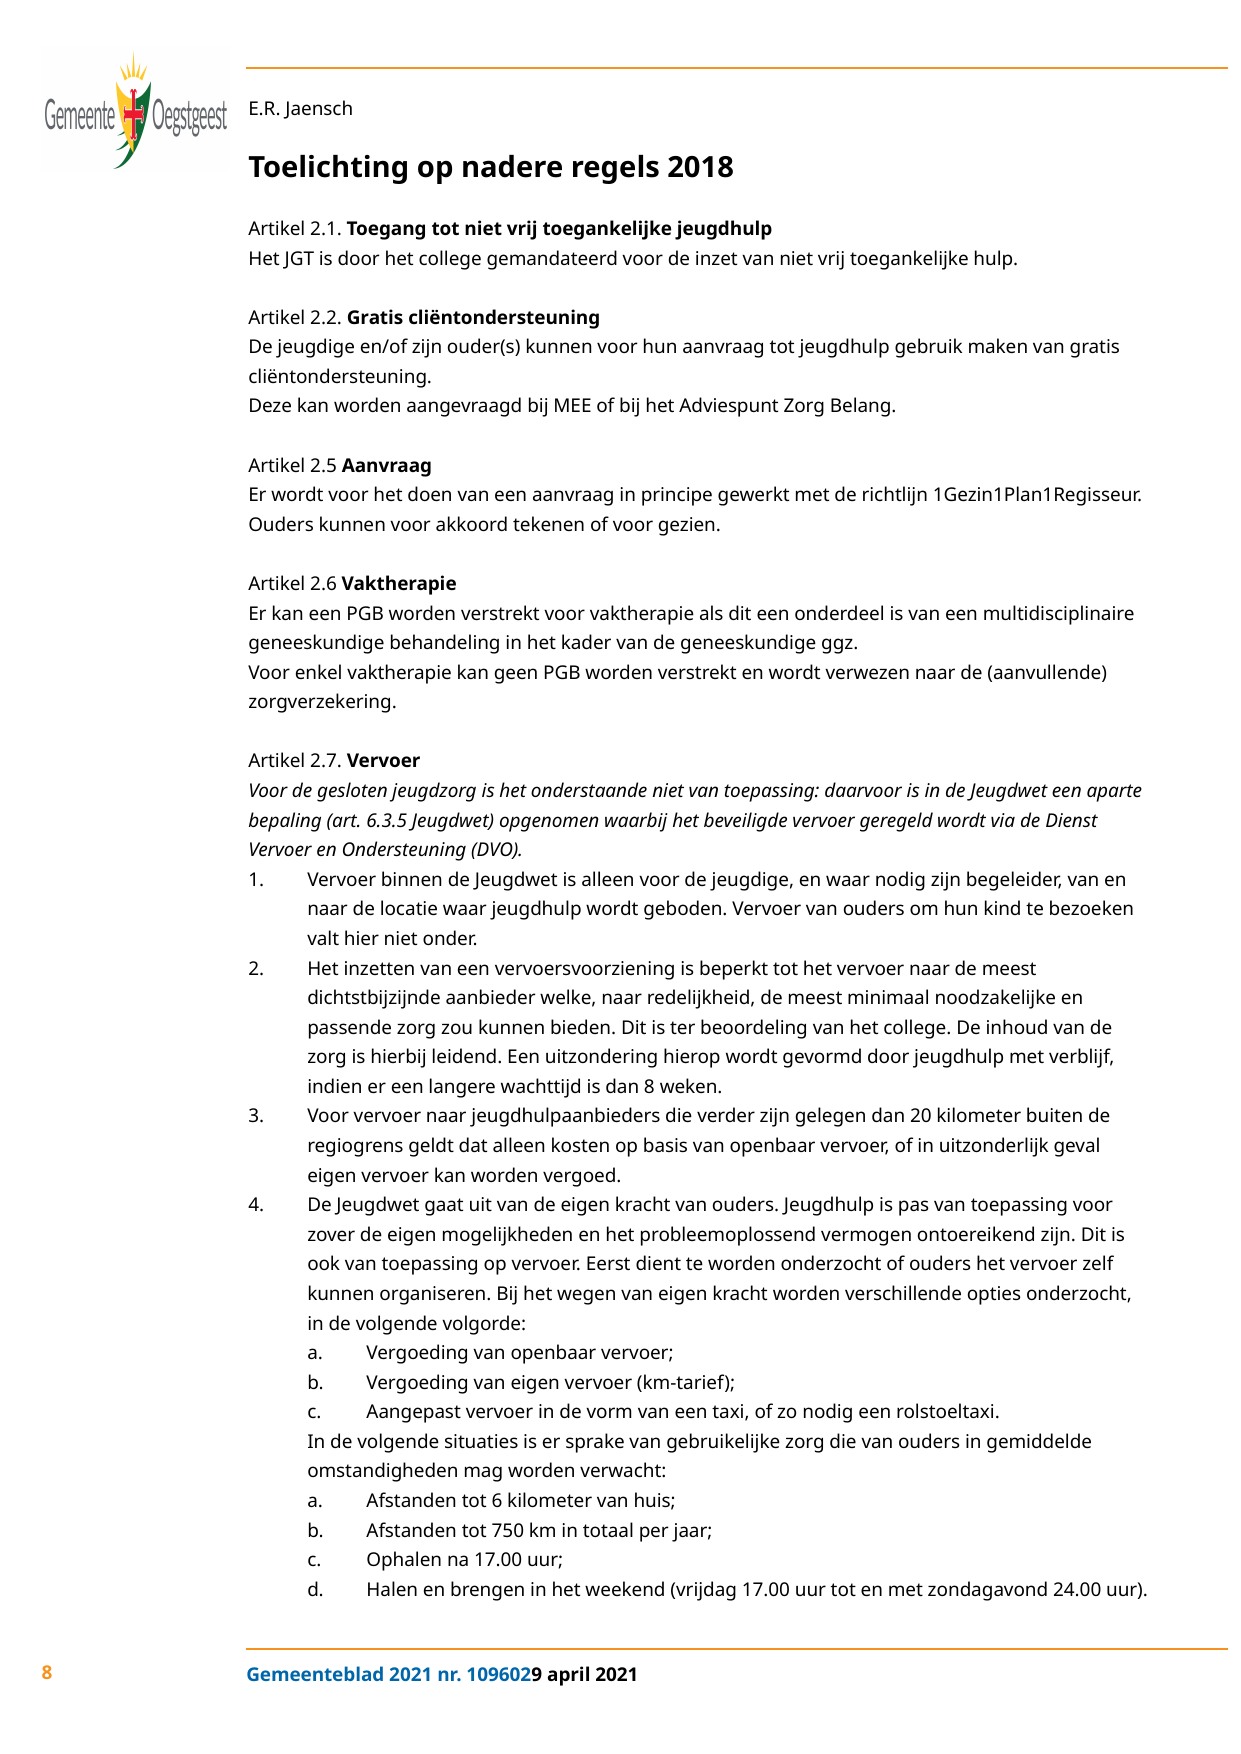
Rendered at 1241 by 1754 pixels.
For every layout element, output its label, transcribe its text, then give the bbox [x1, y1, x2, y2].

text Het JGT is door het college gemandateerd voor de inzet van niet vrij toegankelijke hulp. [248, 245, 1152, 270]
list Voor vervoer naar jeugdhulpaanbieders die verder zijn gelegen dan 20 kilometer buiten de regiogrens geldt dat alleen kosten op basis van openbaar vervoer, of in uitzonderlijk geval eigen vervoer kan worden vergoed. [248, 1103, 1152, 1187]
list Afstanden tot 6 kilometer van huis; [307, 1487, 1152, 1513]
text Er wordt voor het doen van een aanvraag in principe gewerkt met de richtlijn 1Gezin1Plan1Regisseur. Ouders kunnen voor akkoord tekenen of voor gezien. [248, 481, 1152, 537]
text Er kan een PGB worden verstrekt voor vaktherapie als dit een onderdeel is van een multidisciplinaire geneeskundige behandeling in het kader van de geneeskundige ggz. [248, 600, 1152, 655]
list Aangepast vervoer in de vorm van een taxi, of zo nodig een rolstoeltaxi. [307, 1398, 1152, 1424]
list Het inzetten van een vervoersvoorziening is beperkt tot het vervoer naar de meest dichtstbijzijnde aanbieder welke, naar redelijkheid, de meest minimaal noodzakelijke en passende zorg zou kunnen bieden. Dit is ter beoordeling van het college. De inhoud van de zorg is hierbij leidend. Een uitzondering hierop wordt gevormd door jeugdhulp met verblijf, indien er een langere wachttijd is dan 8 weken. [248, 955, 1152, 1099]
text De jeugdige en/of zijn ouder(s) kunnen voor hun aanvraag tot jeugdhulp gebruik maken van gratis cliëntondersteuning. [248, 333, 1152, 389]
text Artikel 2.6 Vaktherapie [248, 570, 1152, 596]
text Deze kan worden aangevraagd bij MEE of bij het Adviespunt Zorg Belang. [248, 393, 1152, 418]
text Voor de gesloten jeugdzorg is het onderstaande niet van toepassing: daarvoor is in de Jeugdwet een aparte bepaling (art. 6.3.5 Jeugdwet) opgenomen waarbij het beveiligde vervoer geregeld wordt via de Dienst Vervoer en Ondersteuning (DVO). [248, 777, 1152, 862]
text Toelichting op nadere regels 2018 [248, 146, 1152, 186]
list In de volgende situaties is er sprake van gebruikelijke zorg die van ouders in gemiddelde omstandigheden mag worden verwacht: [248, 1428, 1152, 1483]
list Vergoeding van eigen vervoer (km-tarief); [307, 1369, 1152, 1394]
text Artikel 2.2. Gratis cliëntondersteuning [248, 304, 1152, 329]
picture [41, 47, 231, 172]
list De Jeugdwet gaat uit van de eigen kracht van ouders. Jeugdhulp is pas van toepassing voor zover de eigen mogelijkheden en het probleemoplossend vermogen ontoereikend zijn. Dit is ook van toepassing op vervoer. Eerst dient te worden onderzocht of ouders het vervoer zelf kunnen organiseren. Bij het wegen van eigen kracht worden verschillende opties onderzocht, in de volgende volgorde: [248, 1191, 1152, 1335]
text E.R. Jaensch [248, 95, 1152, 121]
text Artikel 2.7. Vervoer [248, 748, 1152, 773]
text Artikel 2.1. Toegang tot niet vrij toegankelijke jeugdhulp [248, 215, 1152, 241]
text Artikel 2.5 Aanvraag [248, 452, 1152, 477]
list Ophalen na 17.00 uur; [307, 1546, 1152, 1572]
list Afstanden tot 750 km in totaal per jaar; [307, 1517, 1152, 1542]
list Halen en brengen in het weekend (vrijdag 17.00 uur tot en met zondagavond 24.00 uur). [307, 1576, 1152, 1602]
list Vergoeding van openbaar vervoer; [307, 1339, 1152, 1365]
text Voor enkel vaktherapie kan geen PGB worden verstrekt en wordt verwezen naar de (aanvullende) zorgverzekering. [248, 659, 1152, 714]
list Vervoer binnen de Jeugdwet is alleen voor de jeugdige, en waar nodig zijn begeleider, van en naar de locatie waar jeugdhulp wordt geboden. Vervoer van ouders om hun kind te bezoeken valt hier niet onder. [248, 866, 1152, 951]
